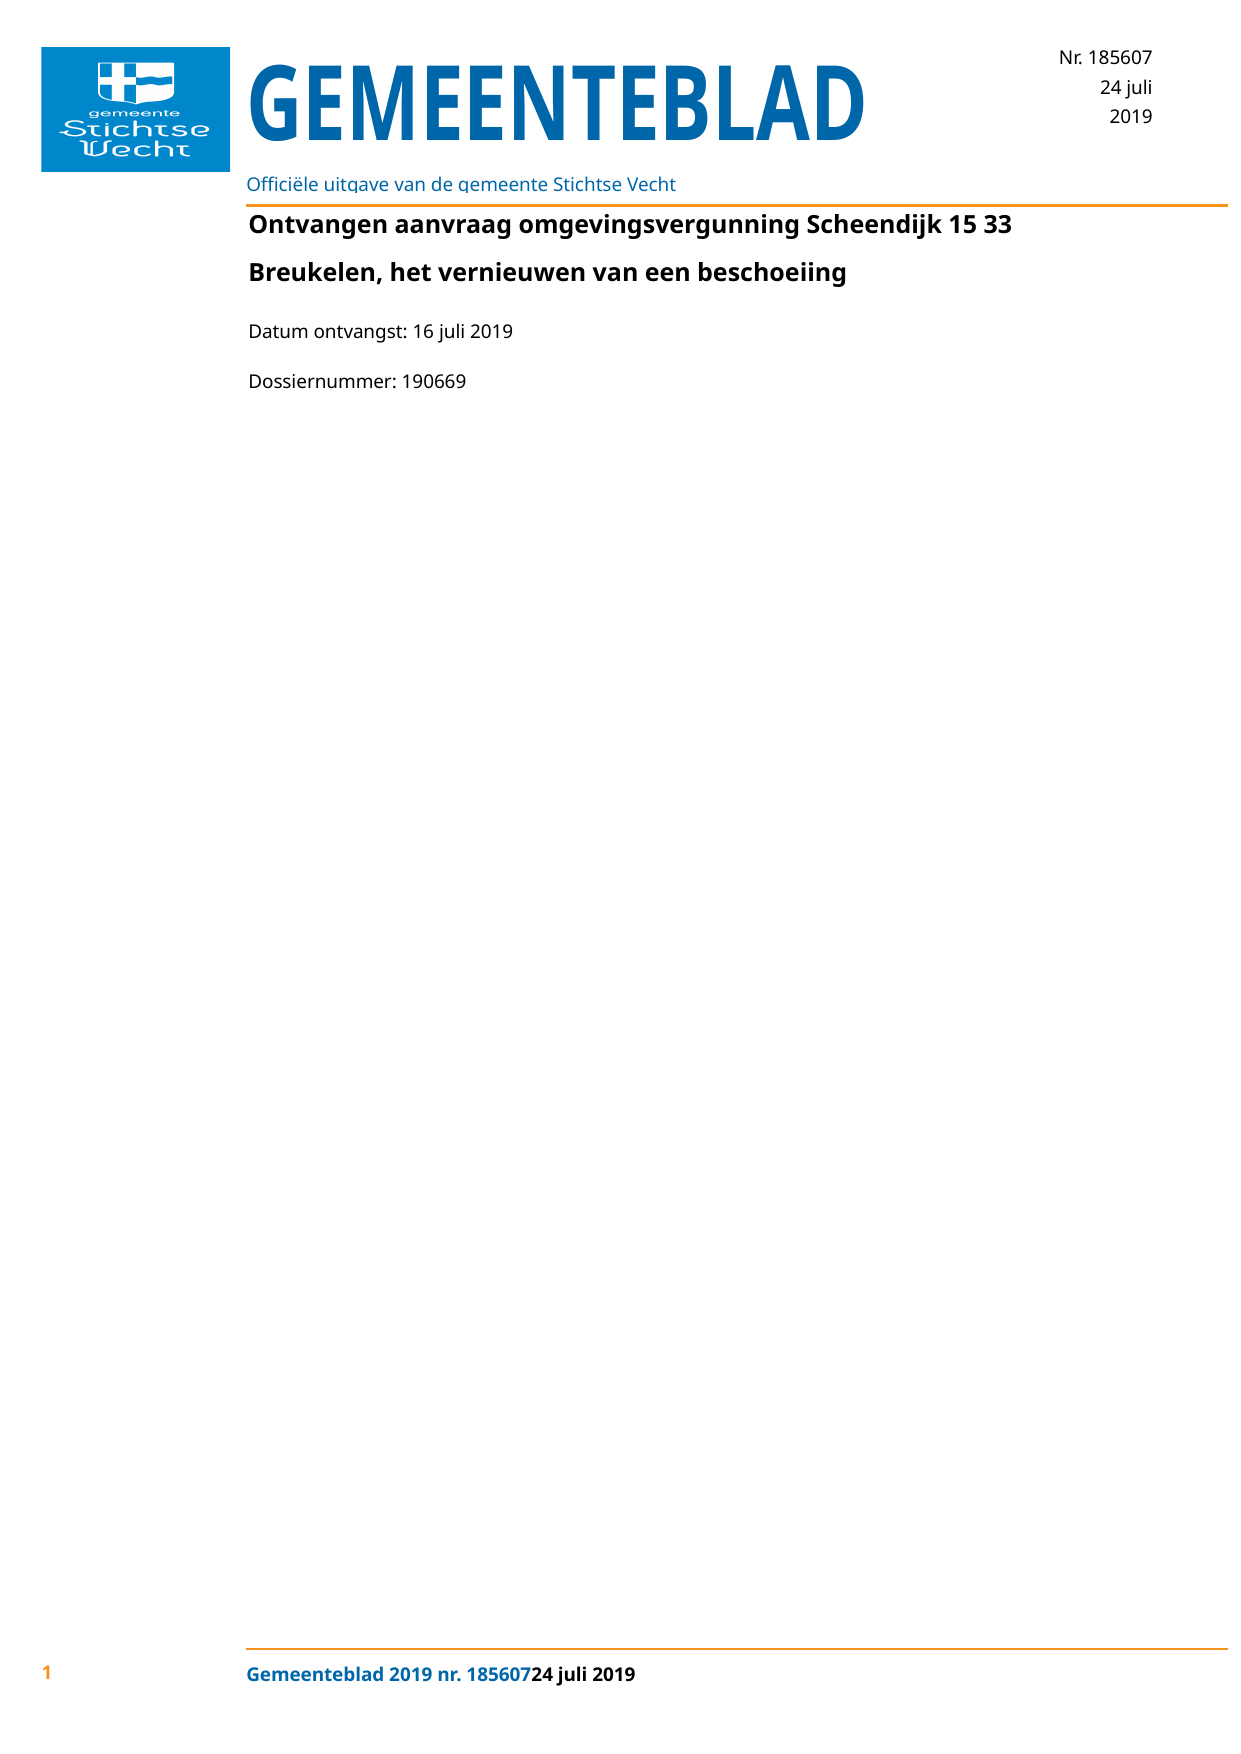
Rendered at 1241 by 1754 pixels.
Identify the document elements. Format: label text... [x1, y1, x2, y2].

text Ontvangen aanvraag omgevingsvergunning Scheendijk 15 33 Breukelen, het vernieuwen van een beschoeiing [248, 207, 1152, 288]
picture [99, 63, 135, 101]
text Dossiernummer: 190669 [248, 368, 1152, 394]
picture [137, 63, 174, 103]
text Datum ontvangst: 16 juli 2019 [248, 318, 1152, 344]
